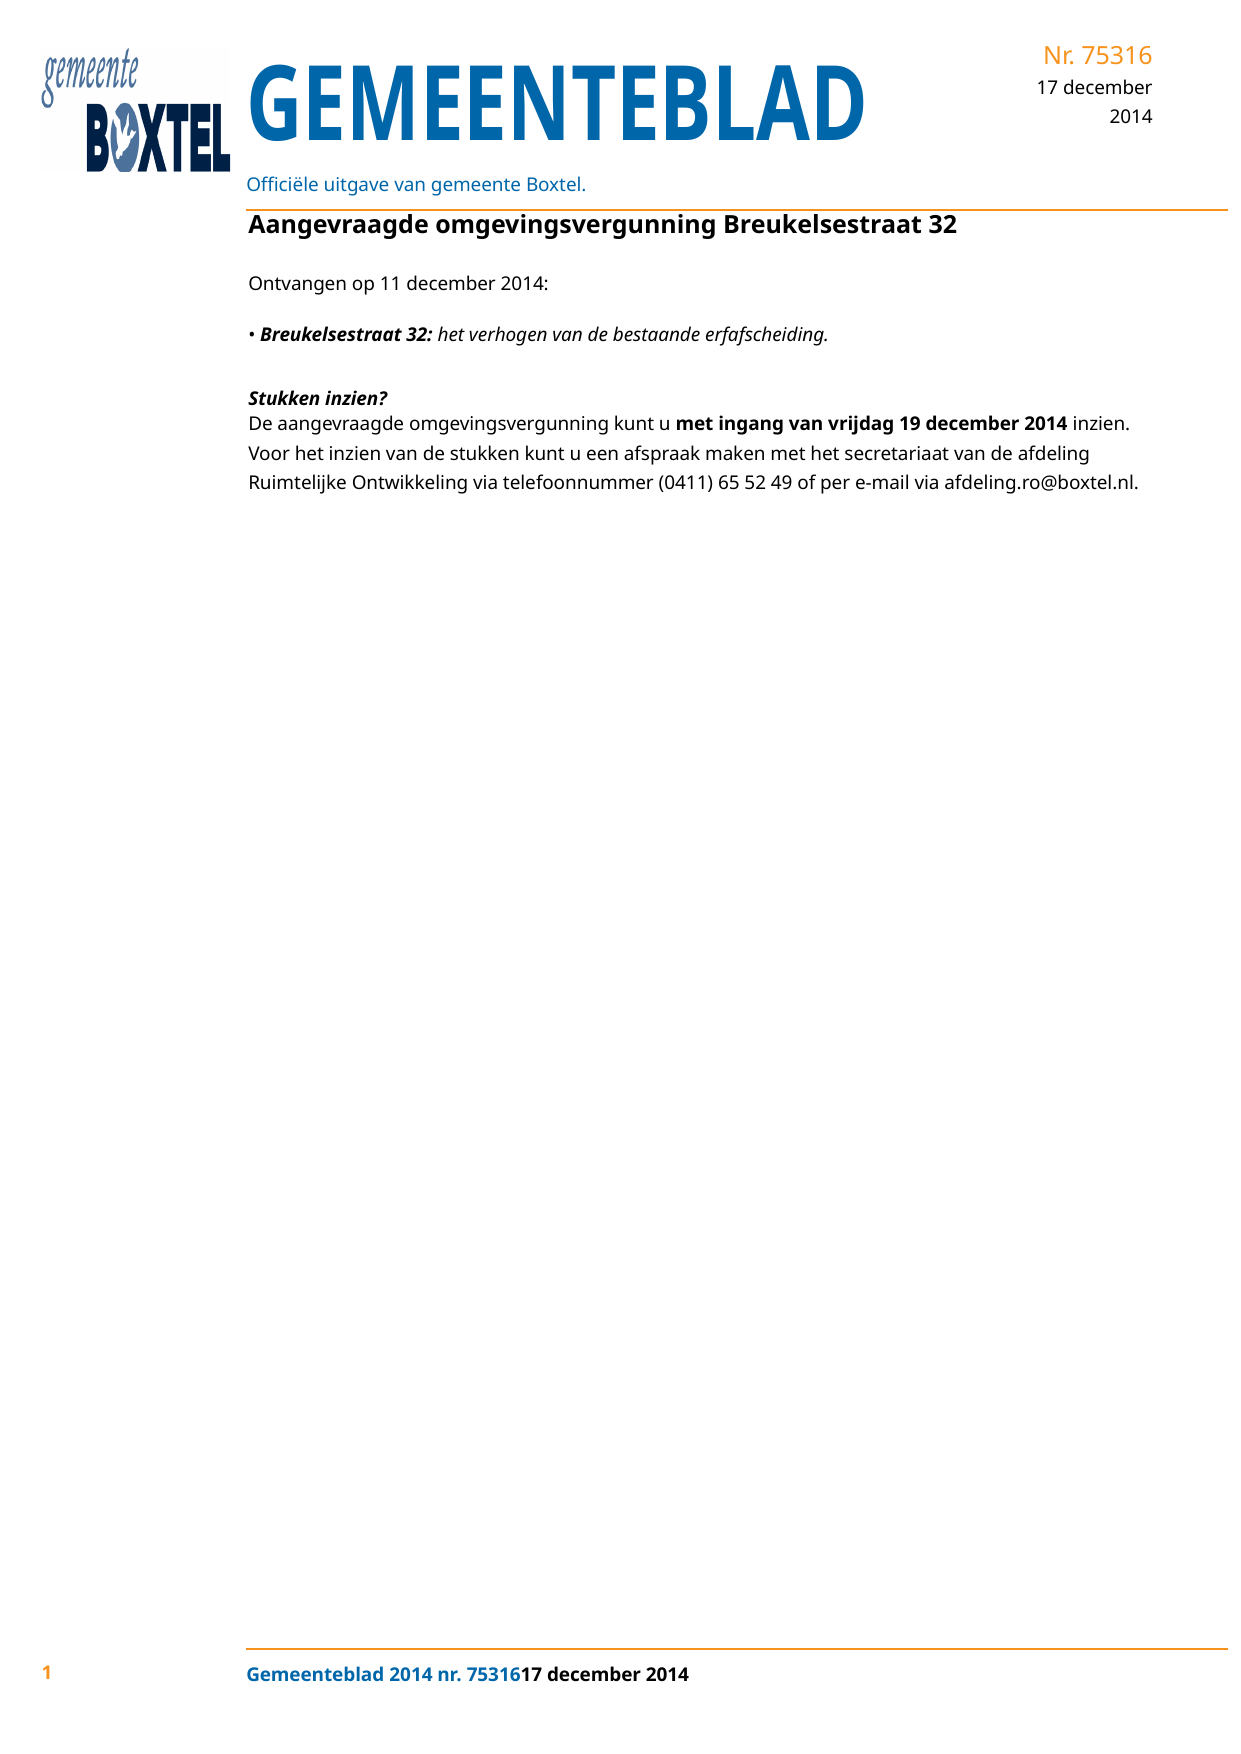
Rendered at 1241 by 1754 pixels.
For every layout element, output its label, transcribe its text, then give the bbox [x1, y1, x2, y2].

picture [41, 47, 231, 172]
text Ontvangen op 11 december 2014: [248, 270, 1152, 296]
text Aangevraagde omgevingsvergunning Breukelsestraat 32 [248, 211, 1152, 241]
text De aangevraagde omgevingsvergunning kunt u met ingang van vrijdag 19 december 2014 inzien. Voor het inzien van de stukken kunt u een afspraak maken met het secretariaat van de afdeling Ruimtelijke Ontwikkeling via telefoonnummer (0411) 65 52 49 of per e-mail via afdeling.ro@boxtel.nl. [248, 410, 1152, 495]
text Stukken inzien? [248, 385, 1152, 410]
text • Breukelsestraat 32: het verhogen van de bestaande erfafscheiding. [248, 321, 1152, 346]
